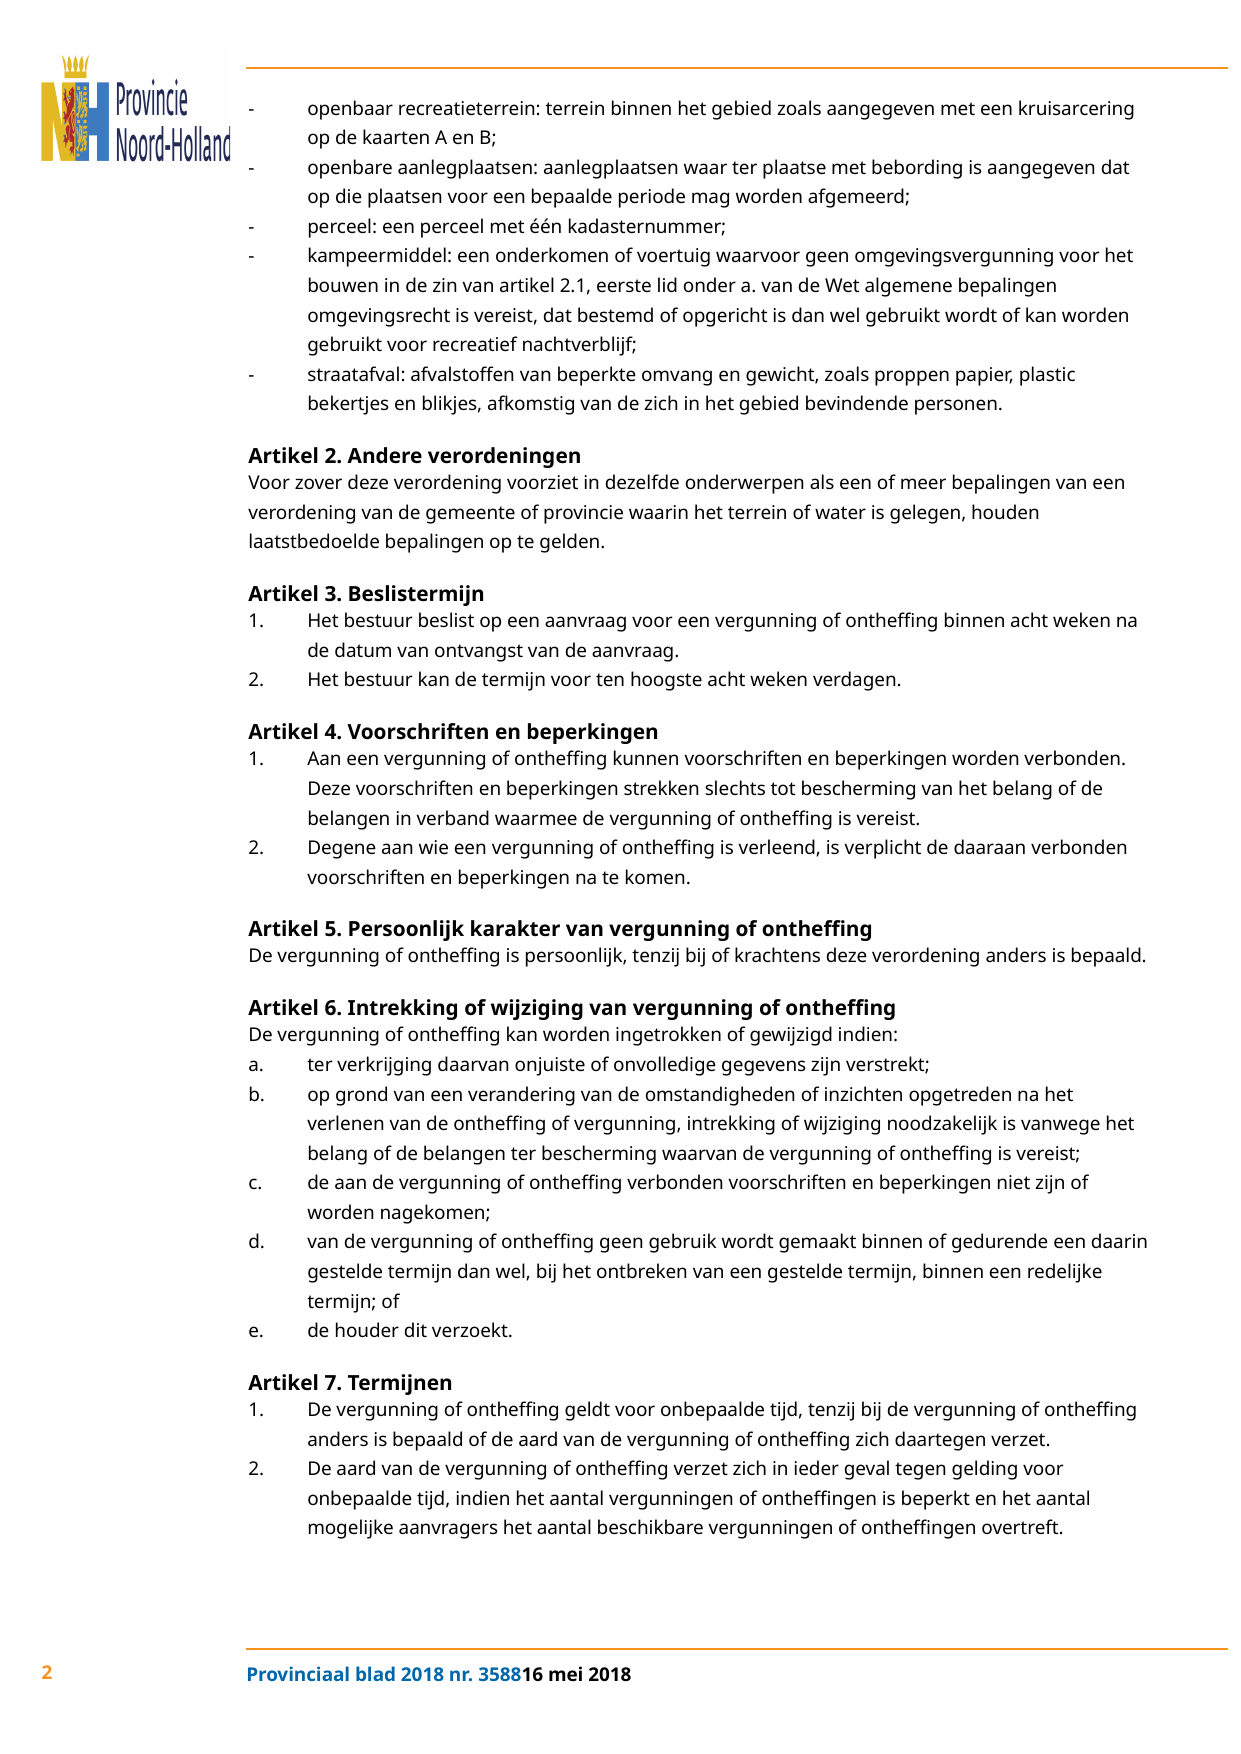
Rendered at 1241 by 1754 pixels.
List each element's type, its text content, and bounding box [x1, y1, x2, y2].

list op grond van een verandering van de omstandigheden of inzichten opgetreden na het verlenen van de ontheffing of vergunning, intrekking of wijziging noodzakelijk is vanwege het belang of de belangen ter bescherming waarvan de vergunning of ontheffing is vereist; [248, 1081, 1152, 1166]
list openbaar recreatieterrein: terrein binnen het gebied zoals aangegeven met een kruisarcering op de kaarten A en B; [248, 95, 1152, 150]
list Het bestuur beslist op een aanvraag voor een vergunning of ontheffing binnen acht weken na de datum van ontvangst van de aanvraag. [248, 607, 1152, 663]
list kampeermiddel: een onderkomen of voertuig waarvoor geen omgevingsvergunning voor het bouwen in de zin van artikel 2.1, eerste lid onder a. van de Wet algemene bepalingen omgevingsrecht is vereist, dat bestemd of opgericht is dan wel gebruikt wordt of kan worden gebruikt voor recreatief nachtverblijf; [248, 243, 1152, 357]
list Degene aan wie een vergunning of ontheffing is verleend, is verplicht de daaraan verbonden voorschriften en beperkingen na te komen. [248, 834, 1152, 889]
list de aan de vergunning of ontheffing verbonden voorschriften en beperkingen niet zijn of worden nagekomen; [248, 1169, 1152, 1225]
list straatafval: afvalstoffen van beperkte omvang en gewicht, zoals proppen papier, plastic bekertjes en blikjes, afkomstig van de zich in het gebied bevindende personen. [248, 361, 1152, 416]
text De vergunning of ontheffing is persoonlijk, tenzij bij of krachtens deze verordening anders is bepaald. [248, 943, 1152, 968]
text Artikel 5. Persoonlijk karakter van vergunning of ontheffing [248, 914, 1152, 943]
list De aard van de vergunning of ontheffing verzet zich in ieder geval tegen gelding voor onbepaalde tijd, indien het aantal vergunningen of ontheffingen is beperkt en het aantal mogelijke aanvragers het aantal beschikbare vergunningen of ontheffingen overtreft. [248, 1455, 1152, 1540]
text Artikel 2. Andere verordeningen [248, 441, 1152, 469]
text De vergunning of ontheffing kan worden ingetrokken of gewijzigd indien: [248, 1022, 1152, 1047]
list Het bestuur kan de termijn voor ten hoogste acht weken verdagen. [248, 667, 1152, 692]
list De vergunning of ontheffing geldt voor onbepaalde tijd, tenzij bij de vergunning of ontheffing anders is bepaald of de aard van de vergunning of ontheffing zich daartegen verzet. [248, 1396, 1152, 1452]
list de houder dit verzoekt. [248, 1317, 1152, 1343]
text Artikel 7. Termijnen [248, 1368, 1152, 1396]
list openbare aanlegplaatsen: aanlegplaatsen waar ter plaatse met bebording is aangegeven dat op die plaatsen voor een bepaalde periode mag worden afgemeerd; [248, 154, 1152, 209]
text Artikel 4. Voorschriften en beperkingen [248, 717, 1152, 746]
list van de vergunning of ontheffing geen gebruik wordt gemaakt binnen of gedurende een daarin gestelde termijn dan wel, bij het ontbreken van een gestelde termijn, binnen een redelijke termijn; of [248, 1229, 1152, 1313]
text Artikel 3. Beslistermijn [248, 579, 1152, 607]
list ter verkrijging daarvan onjuiste of onvolledige gegevens zijn verstrekt; [248, 1051, 1152, 1077]
text Artikel 6. Intrekking of wijziging van vergunning of ontheffing [248, 993, 1152, 1022]
picture [41, 47, 231, 172]
list perceel: een perceel met één kadasternummer; [248, 213, 1152, 239]
list Aan een vergunning of ontheffing kunnen voorschriften en beperkingen worden verbonden. Deze voorschriften en beperkingen strekken slechts tot bescherming van het belang of de belangen in verband waarmee de vergunning of ontheffing is vereist. [248, 746, 1152, 830]
text Voor zover deze verordening voorziet in dezelfde onderwerpen als een of meer bepalingen van een verordening van de gemeente of provincie waarin het terrein of water is gelegen, houden laatstbedoelde bepalingen op te gelden. [248, 469, 1152, 554]
